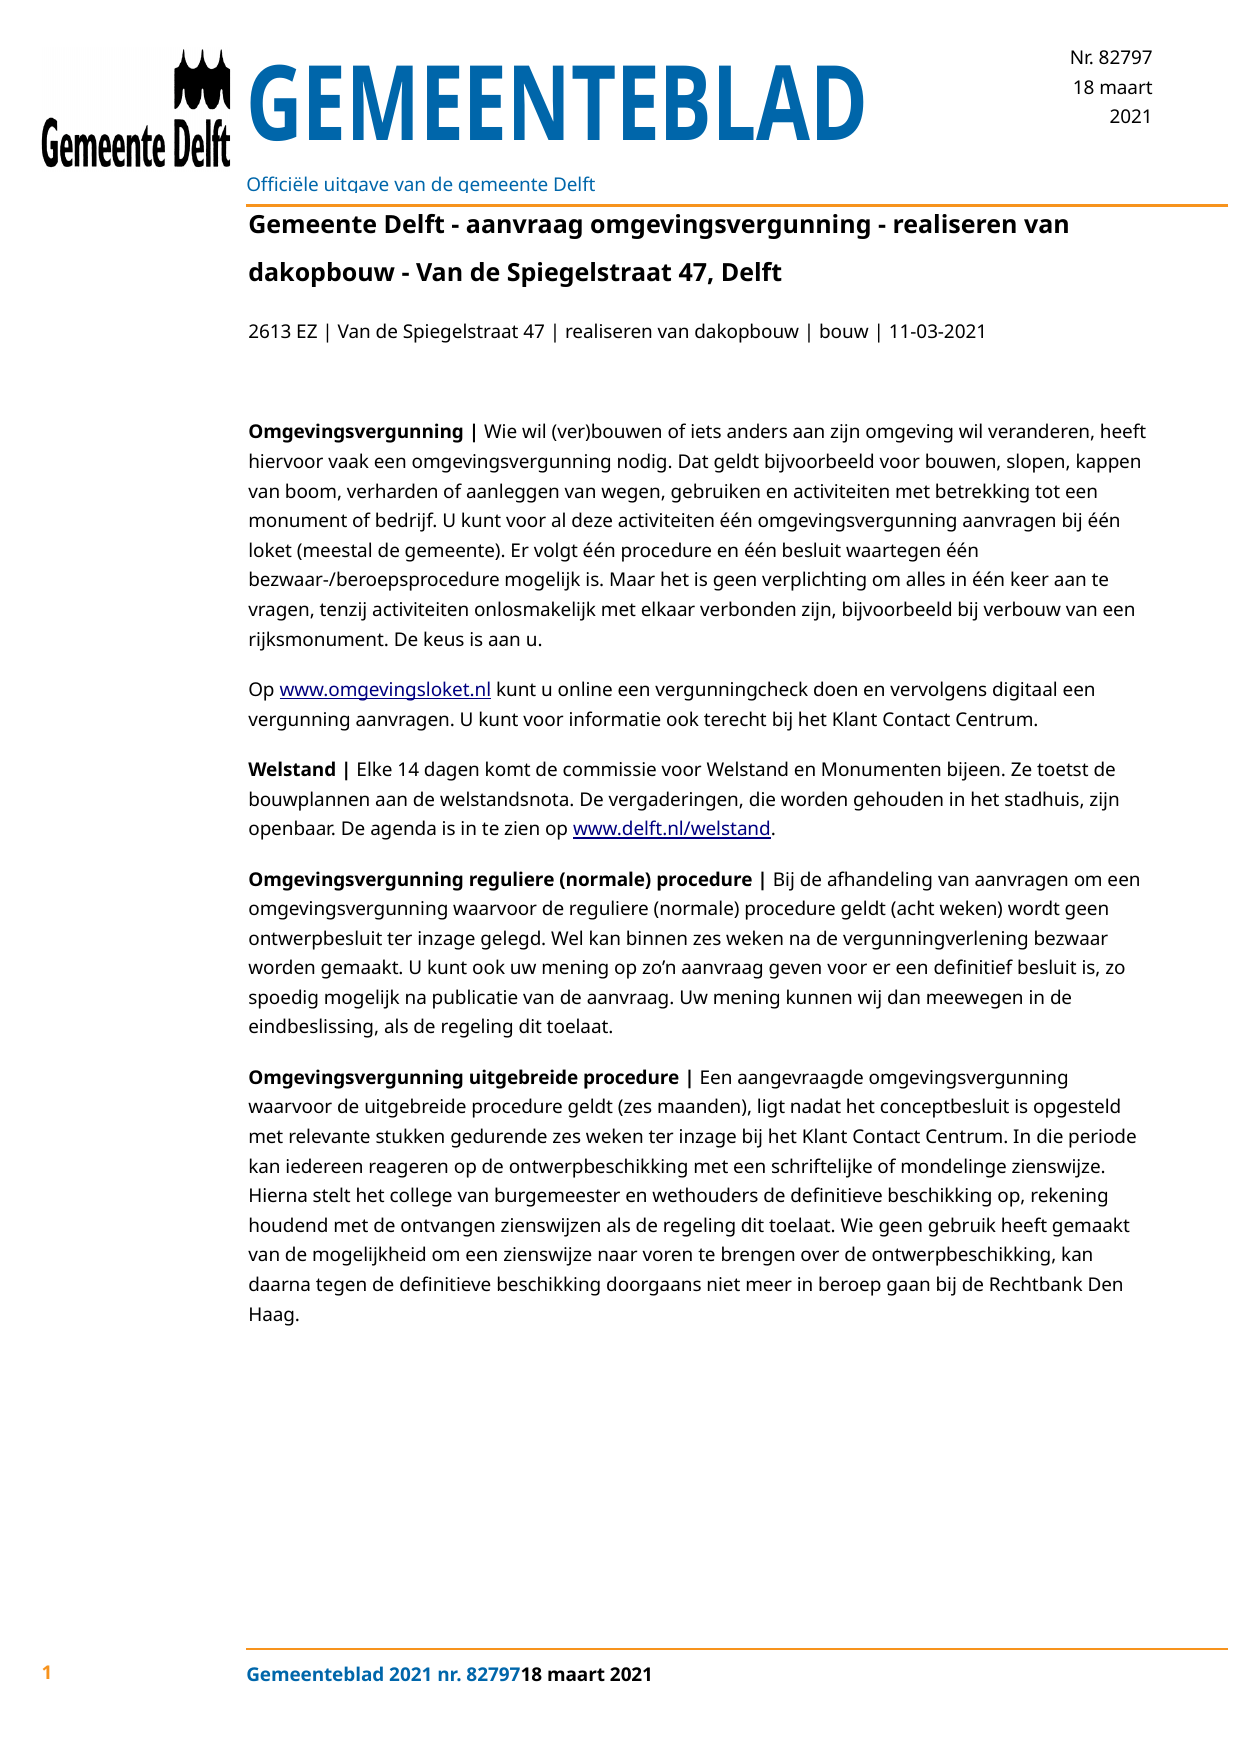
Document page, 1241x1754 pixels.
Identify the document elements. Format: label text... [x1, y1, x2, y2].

picture [41, 47, 231, 172]
text Omgevingsvergunning uitgebreide procedure | Een aangevraagde omgevingsvergunning waarvoor de uitgebreide procedure geldt (zes maanden), ligt nadat het conceptbesluit is opgesteld met relevante stukken gedurende zes weken ter inzage bij het Klant Contact Centrum. In die periode kan iedereen reageren op de ontwerpbeschikking met een schriftelijke of mondelinge zienswijze. Hierna stelt het college van burgemeester en wethouders de definitieve beschikking op, rekening houdend met de ontvangen zienswijzen als de regeling dit toelaat. Wie geen gebruik heeft gemaakt van de mogelijkheid om een zienswijze naar voren te brengen over de ontwerpbeschikking, kan daarna tegen de definitieve beschikking doorgaans niet meer in beroep gaan bij de Rechtbank Den Haag. [248, 1064, 1152, 1327]
text Welstand | Elke 14 dagen komt de commissie voor Welstand en Monumenten bijeen. Ze toetst de bouwplannen aan de welstandsnota. De vergaderingen, die worden gehouden in het stadhuis, zijn openbaar. De agenda is in te zien op www.delft.nl/welstand. [248, 756, 1152, 841]
text Op www.omgevingsloket.nl kunt u online een vergunningcheck doen en vervolgens digitaal een vergunning aanvragen. U kunt voor informatie ook terecht bij het Klant Contact Centrum. [248, 676, 1152, 732]
text Gemeente Delft - aanvraag omgevingsvergunning - realiseren van dakopbouw - Van de Spiegelstraat 47, Delft [248, 207, 1152, 288]
text Omgevingsvergunning | Wie wil (ver)bouwen of iets anders aan zijn omgeving wil veranderen, heeft hiervoor vaak een omgevingsvergunning nodig. Dat geldt bijvoorbeeld voor bouwen, slopen, kappen van boom, verharden of aanleggen van wegen, gebruiken en activiteiten met betrekking tot een monument of bedrijf. U kunt voor al deze activiteiten één omgevingsvergunning aanvragen bij één loket (meestal de gemeente). Er volgt één procedure en één besluit waartegen één bezwaar-/beroepsprocedure mogelijk is. Maar het is geen verplichting om alles in één keer aan te vragen, tenzij activiteiten onlosmakelijk met elkaar verbonden zijn, bijvoorbeeld bij verbouw van een rijksmonument. De keus is aan u. [248, 419, 1152, 652]
text 2613 EZ | Van de Spiegelstraat 47 | realiseren van dakopbouw | bouw | 11-03-2021 [248, 318, 1152, 344]
text Omgevingsvergunning reguliere (normale) procedure | Bij de afhandeling van aanvragen om een omgevingsvergunning waarvoor de reguliere (normale) procedure geldt (acht weken) wordt geen ontwerpbesluit ter inzage gelegd. Wel kan binnen zes weken na de vergunningverlening bezwaar worden gemaakt. U kunt ook uw mening op zo’n aanvraag geven voor er een definitief besluit is, zo spoedig mogelijk na publicatie van de aanvraag. Uw mening kunnen wij dan meewegen in de eindbeslissing, als de regeling dit toelaat. [248, 866, 1152, 1039]
